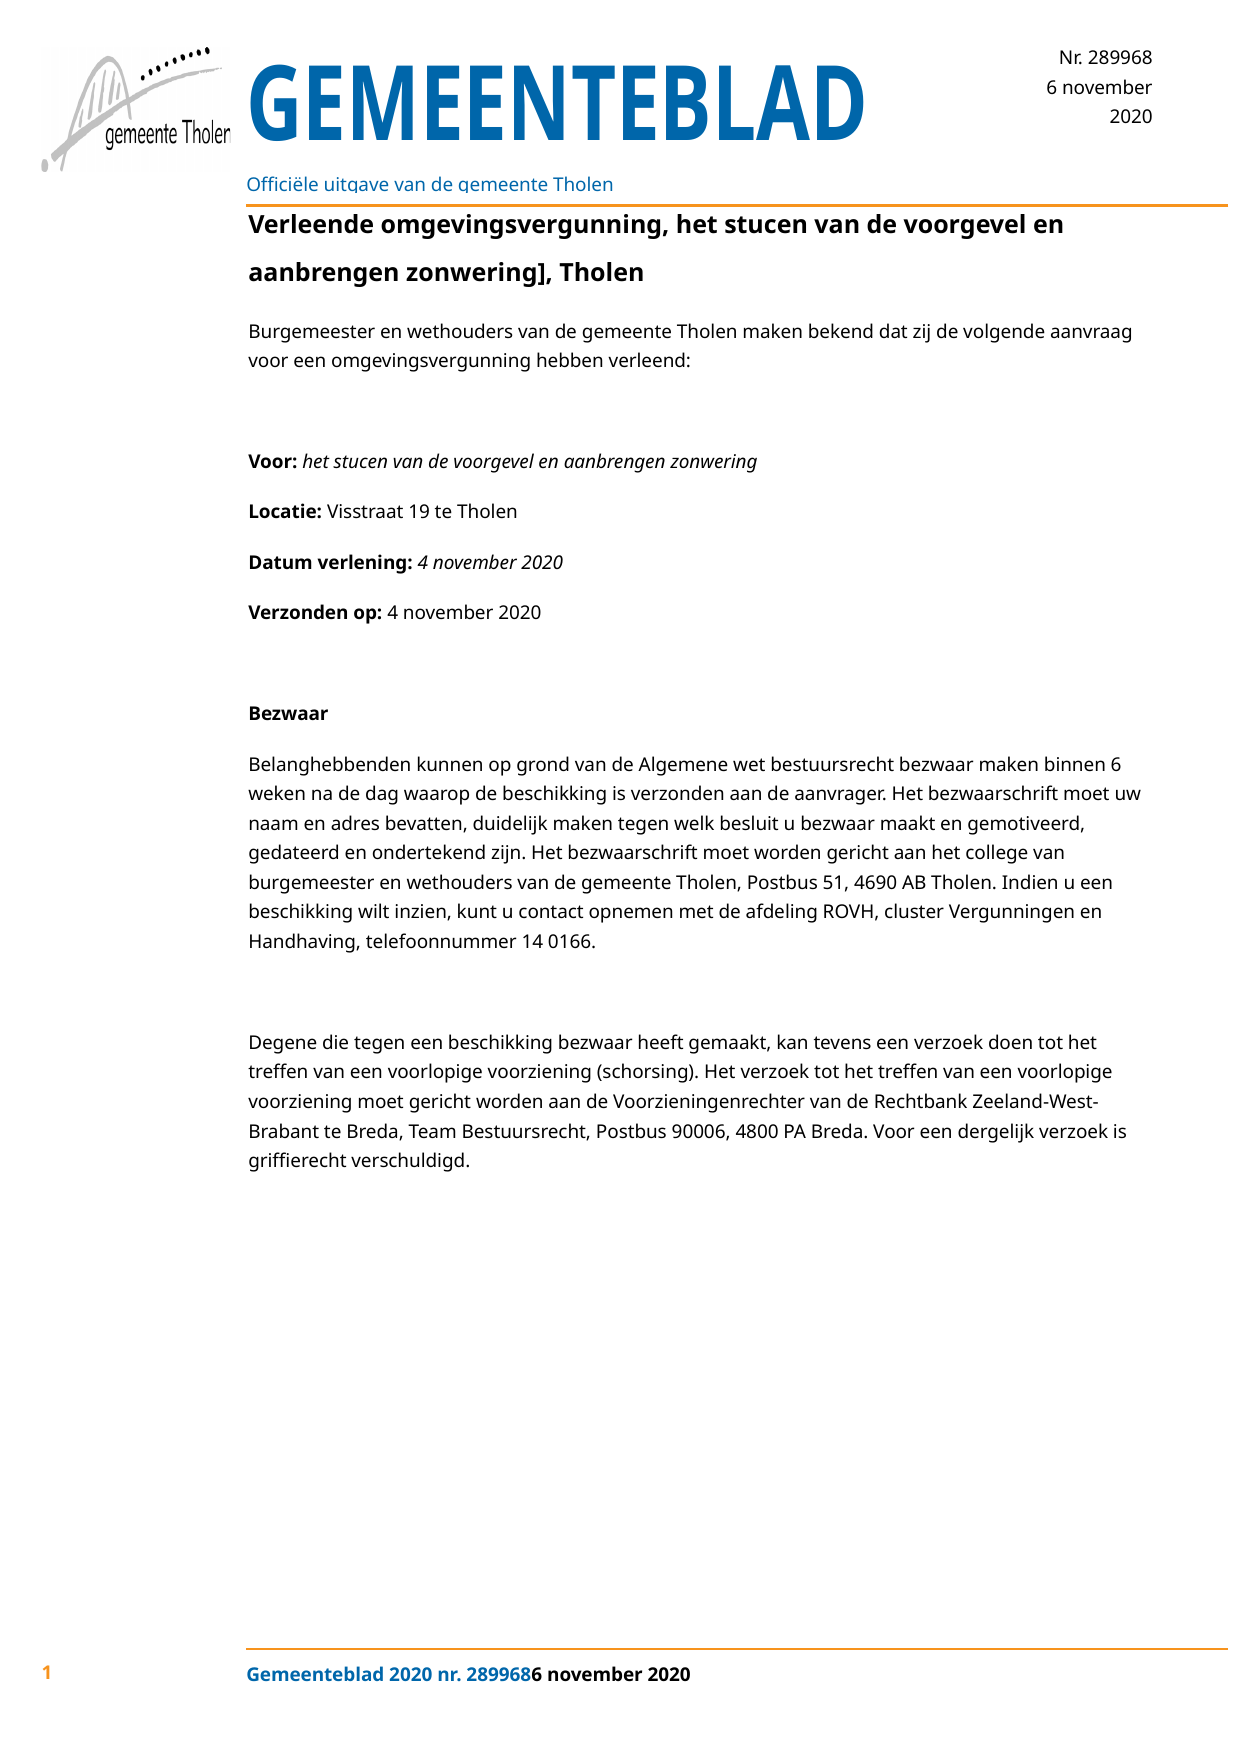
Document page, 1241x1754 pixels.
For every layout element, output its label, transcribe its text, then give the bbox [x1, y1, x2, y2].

text Voor: het stucen van de voorgevel en aanbrengen zonwering [248, 448, 1152, 474]
text Verleende omgevingsvergunning, het stucen van de voorgevel en aanbrengen zonwering], Tholen [248, 207, 1152, 288]
picture [41, 47, 231, 172]
text Verzonden op: 4 november 2020 [248, 599, 1152, 625]
text Bezwaar [248, 700, 1152, 726]
text Datum verlening: 4 november 2020 [248, 549, 1152, 575]
text Locatie: Visstraat 19 te Tholen [248, 499, 1152, 524]
text Burgemeester en wethouders van de gemeente Tholen maken bekend dat zij de volgende aanvraag voor een omgevingsvergunning hebben verleend: [248, 318, 1152, 373]
text Belanghebbenden kunnen op grond van de Algemene wet bestuursrecht bezwaar maken binnen 6 weken na de dag waarop de beschikking is verzonden aan de aanvrager. Het bezwaarschrift moet uw naam en adres bevatten, duidelijk maken tegen welk besluit u bezwaar maakt en gemotiveerd, gedateerd en ondertekend zijn. Het bezwaarschrift moet worden gericht aan het college van burgemeester en wethouders van de gemeente Tholen, Postbus 51, 4690 AB Tholen. Indien u een beschikking wilt inzien, kunt u contact opnemen met de afdeling ROVH, cluster Vergunningen en Handhaving, telefoonnummer 14 0166. [248, 751, 1152, 954]
text Degene die tegen een beschikking bezwaar heeft gemaakt, kan tevens een verzoek doen tot het treffen van een voorlopige voorziening (schorsing). Het verzoek tot het treffen van een voorlopige voorziening moet gericht worden aan de Voorzieningenrechter van de Rechtbank Zeeland-West-Brabant te Breda, Team Bestuursrecht, Postbus 90006, 4800 PA Breda. Voor een dergelijk verzoek is griffierecht verschuldigd. [248, 1029, 1152, 1173]
